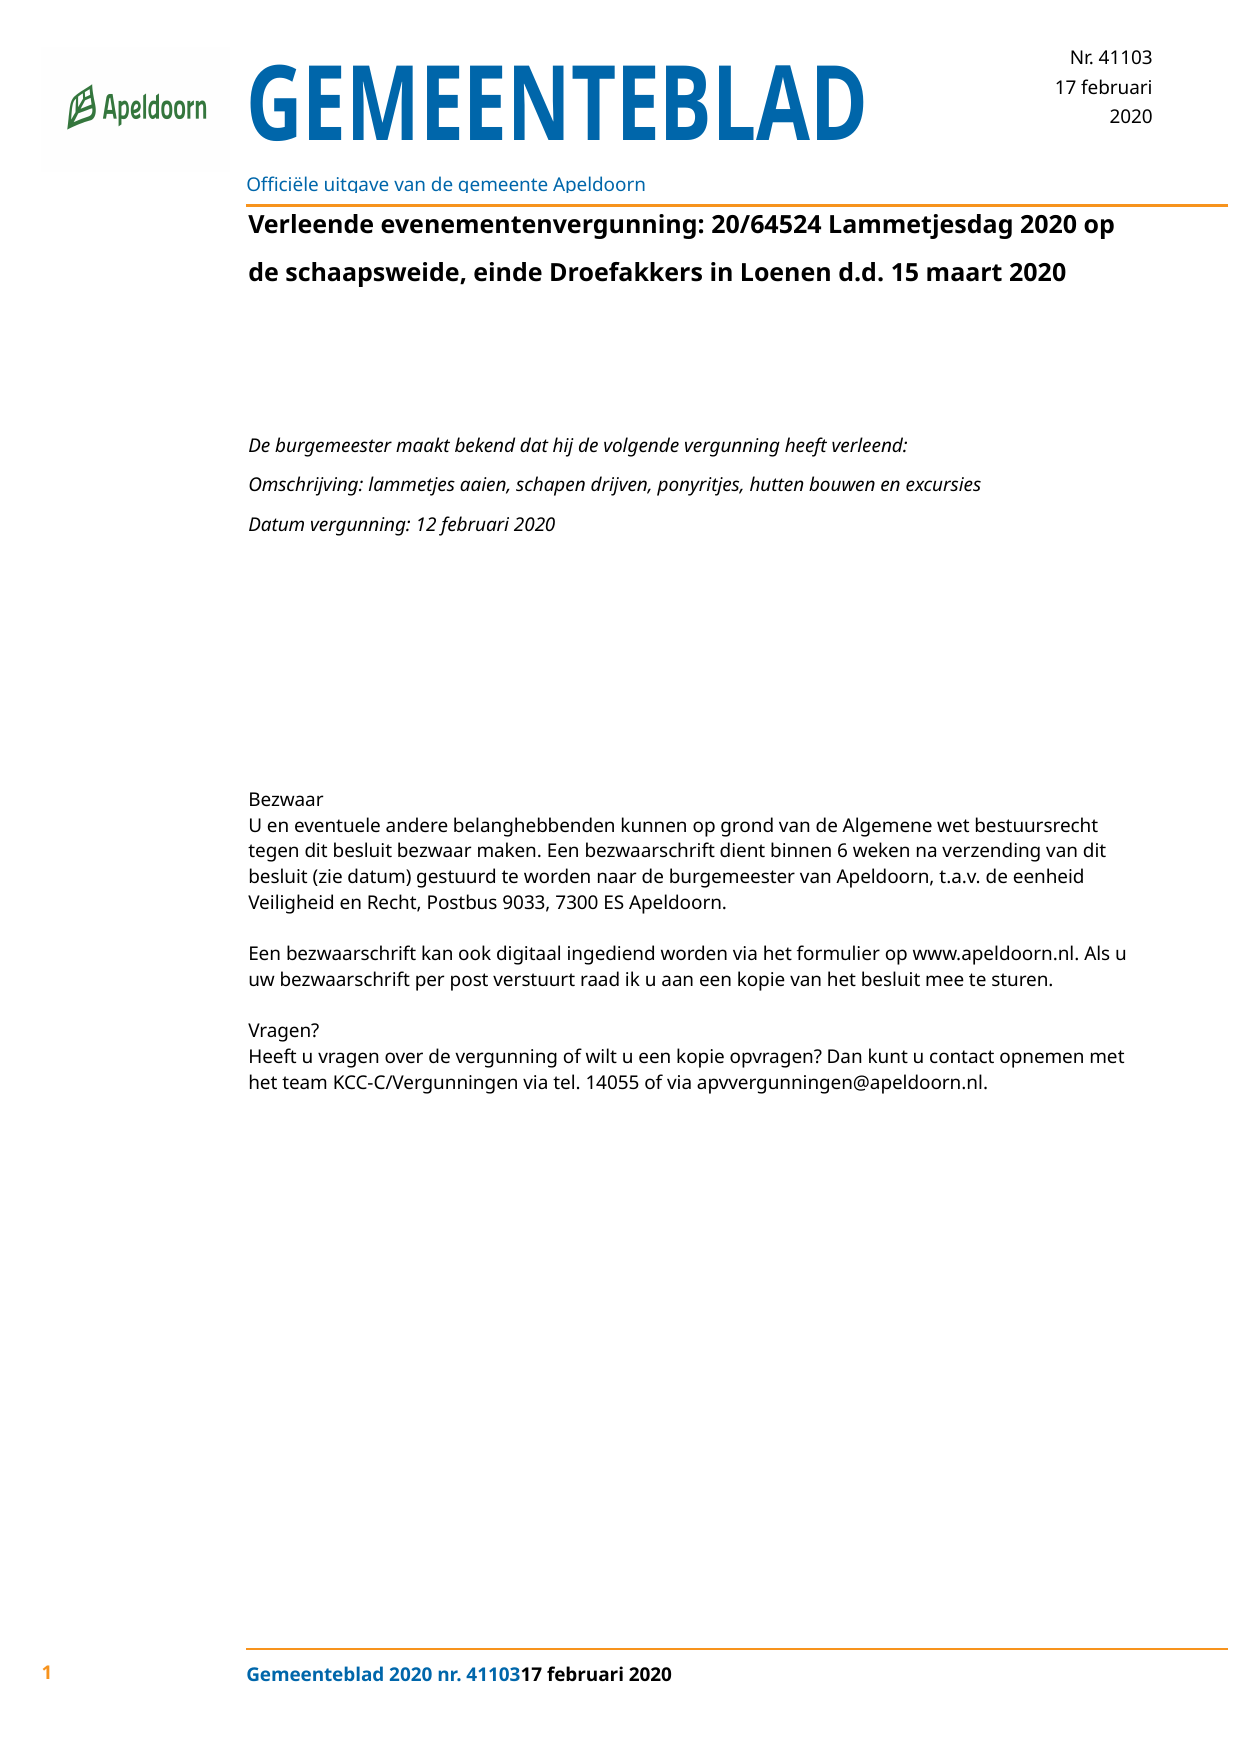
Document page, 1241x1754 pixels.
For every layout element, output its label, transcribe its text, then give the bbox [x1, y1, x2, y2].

text Datum vergunning: 12 februari 2020 [248, 511, 1152, 537]
picture [41, 47, 231, 172]
text Vragen? [248, 1018, 1152, 1043]
text Omschrijving: lammetjes aaien, schapen drijven, ponyritjes, hutten bouwen en excursies [248, 472, 1152, 497]
text De burgemeester maakt bekend dat hij de volgende vergunning heeft verleend: [248, 432, 1152, 458]
text Verleende evenementenvergunning: 20/64524 Lammetjesdag 2020 op de schaapsweide, einde Droefakkers in Loenen d.d. 15 maart 2020 [248, 207, 1152, 288]
text Bezwaar [248, 786, 1152, 812]
text Een bezwaarschrift kan ook digitaal ingediend worden via het formulier op www.apeldoorn.nl. Als u uw bezwaarschrift per post verstuurt raad ik u aan een kopie van het besluit mee te sturen. [248, 940, 1152, 992]
text U en eventuele andere belanghebbenden kunnen op grond van de Algemene wet bestuursrecht tegen dit besluit bezwaar maken. Een bezwaarschrift dient binnen 6 weken na verzending van dit besluit (zie datum) gestuurd te worden naar de burgemeester van Apeldoorn, t.a.v. de eenheid Veiligheid en Recht, Postbus 9033, 7300 ES Apeldoorn. [248, 812, 1152, 915]
text Heeft u vragen over de vergunning of wilt u een kopie opvragen? Dan kunt u contact opnemen met het team KCC-C/Vergunningen via tel. 14055 of via apvvergunningen@apeldoorn.nl. [248, 1043, 1152, 1095]
